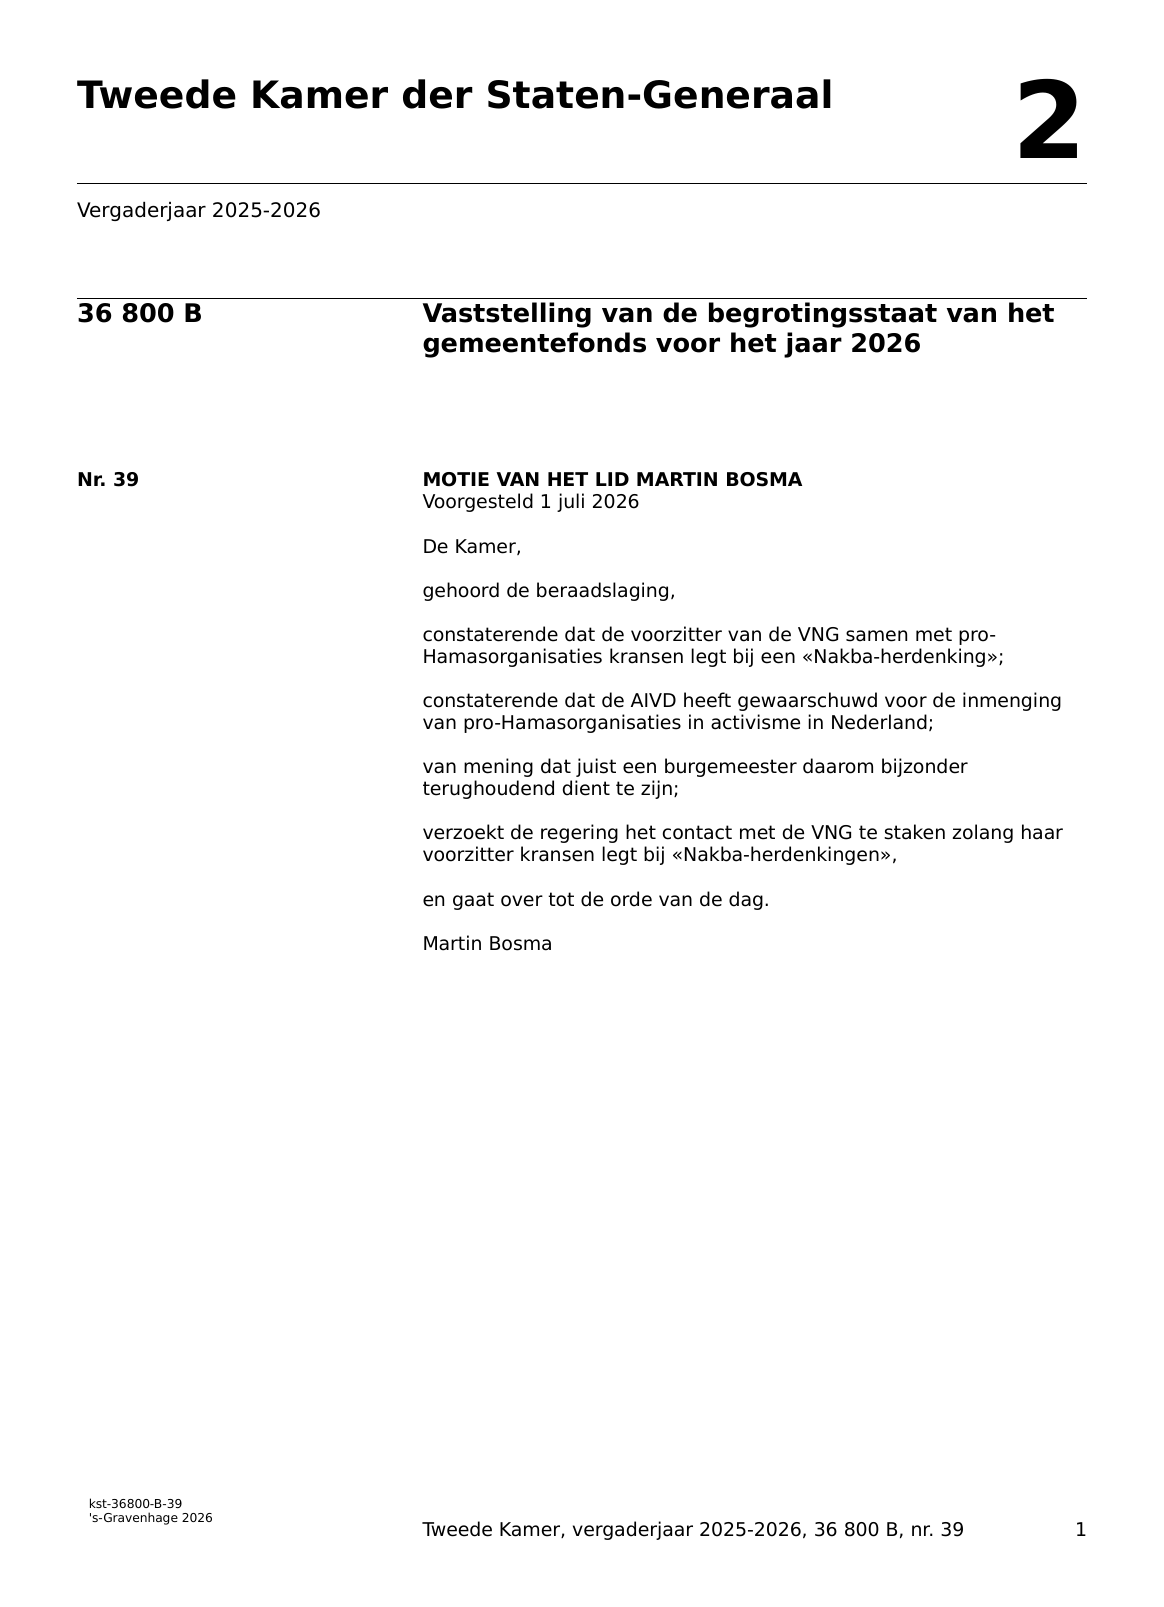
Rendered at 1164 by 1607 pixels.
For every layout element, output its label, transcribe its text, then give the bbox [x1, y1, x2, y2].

text 's-Gravenhage 2026 [88, 1511, 323, 1525]
text verzoekt de regering het contact met de VNG te staken zolang haar voorzitter kransen legt bij «Nakba-herdenkingen», [422, 822, 1087, 866]
text kst-36800-B-39 [88, 1497, 323, 1511]
table_header Tweede Kamer der Staten-Generaal [77, 59, 886, 183]
table_header 2 [886, 59, 1087, 183]
subtitle 36 800 B Vaststelling van de begrotingsstaat van het gemeentefonds voor het jaar 2026 [77, 299, 1087, 358]
text van mening dat juist een burgemeester daarom bijzonder terughoudend dient te zijn; [422, 756, 1087, 800]
text Voorgesteld 1 juli 2026 [422, 491, 1087, 513]
text constaterende dat de voorzitter van de VNG samen met pro-Hamasorganisaties kransen legt bij een «Nakba-herdenking»; [422, 624, 1087, 668]
text gehoord de beraadslaging, [422, 580, 1087, 602]
text Martin Bosma [422, 933, 1087, 954]
text constaterende dat de AIVD heeft gewaarschuwd voor de inmenging van pro-Hamasorganisaties in activisme in Nederland; [422, 690, 1087, 734]
subtitle Nr. 39 MOTIE VAN HET LID MARTIN BOSMA [77, 469, 1087, 491]
table_cell Vergaderjaar 2025-2026 [77, 184, 1087, 298]
text en gaat over tot de orde van de dag. [422, 888, 1087, 910]
text De Kamer, [422, 536, 1087, 557]
